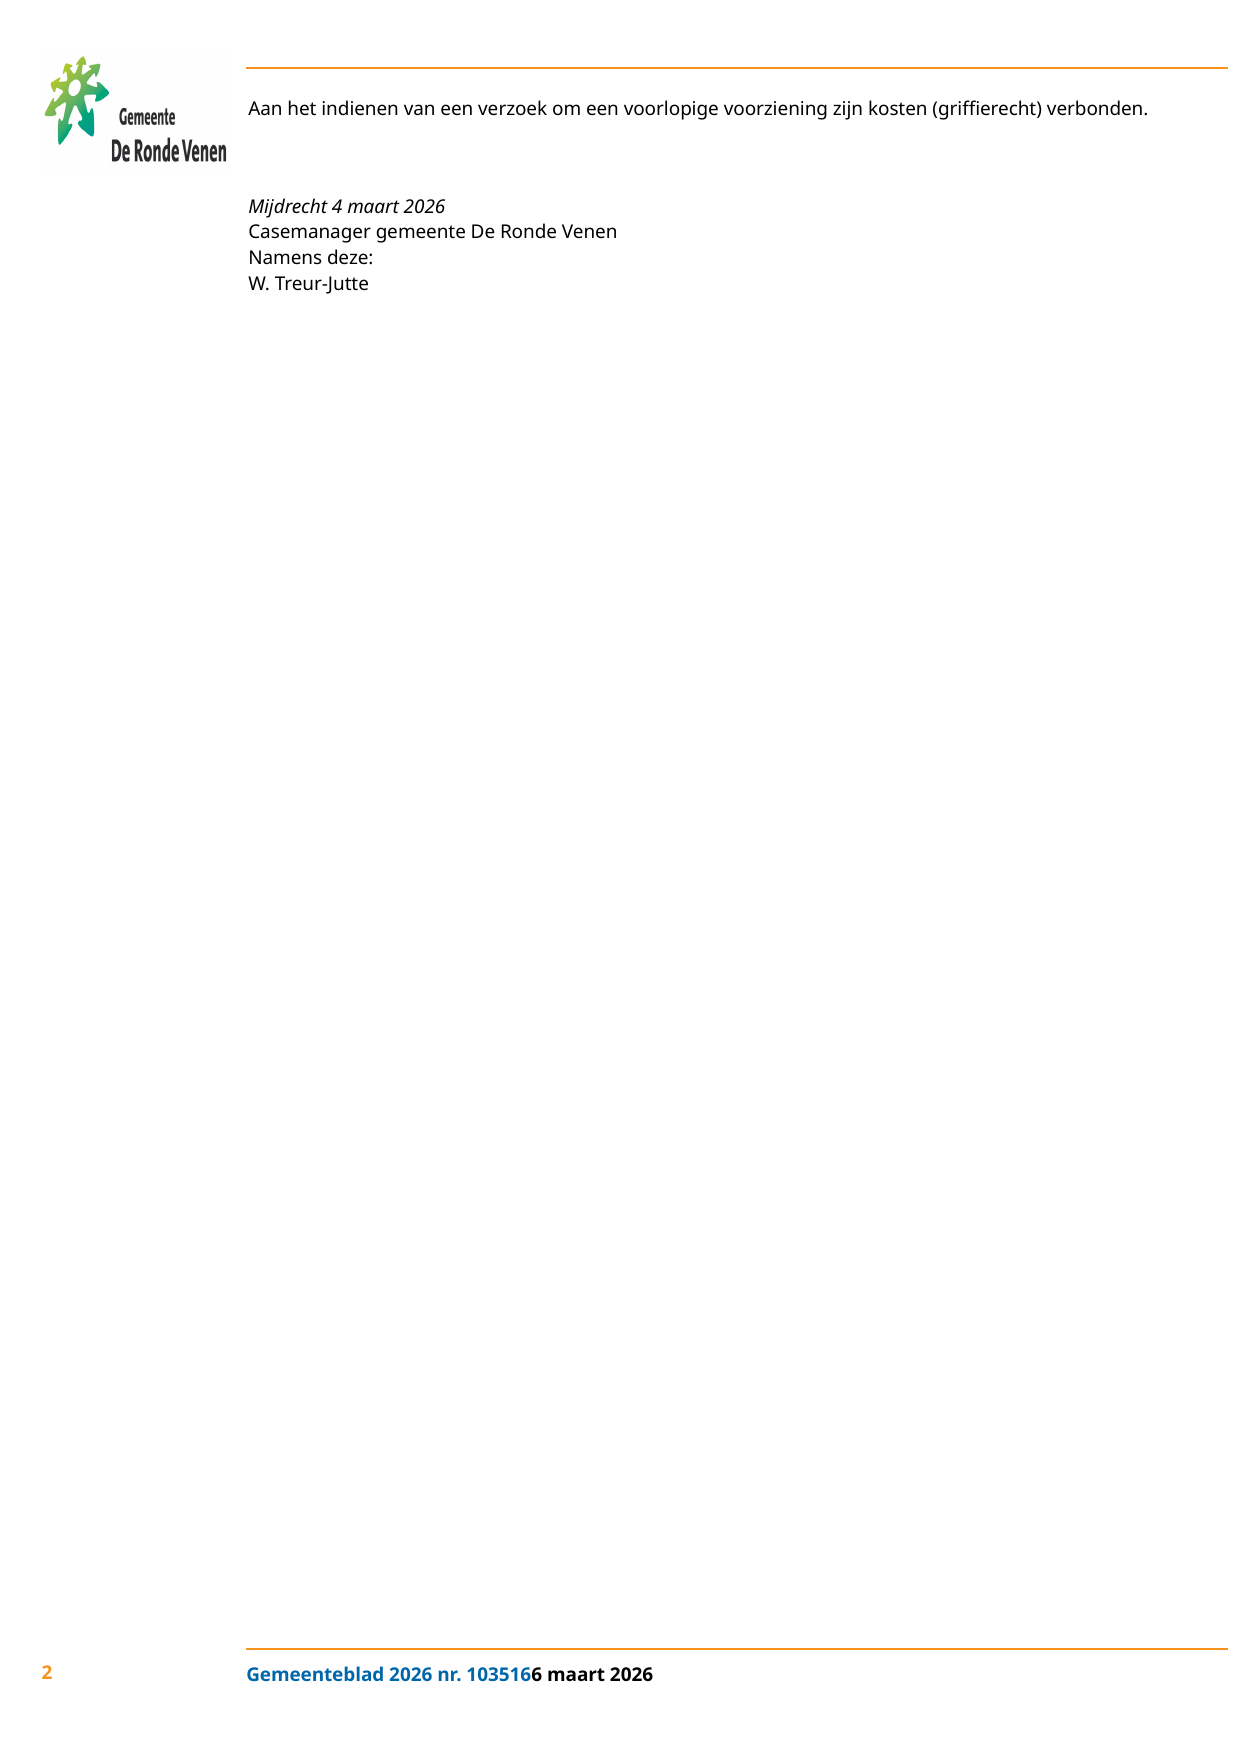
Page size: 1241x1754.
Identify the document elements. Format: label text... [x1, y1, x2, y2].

text Aan het indienen van een verzoek om een voorlopige voorziening zijn kosten (griffierecht) verbonden. [248, 95, 1152, 121]
text W. Treur-Jutte [248, 270, 1152, 296]
text Casemanager gemeente De Ronde Venen [248, 219, 1152, 244]
picture [41, 47, 231, 172]
text Namens deze: [248, 244, 1152, 270]
text Mijdrecht 4 maart 2026 [248, 193, 1152, 219]
